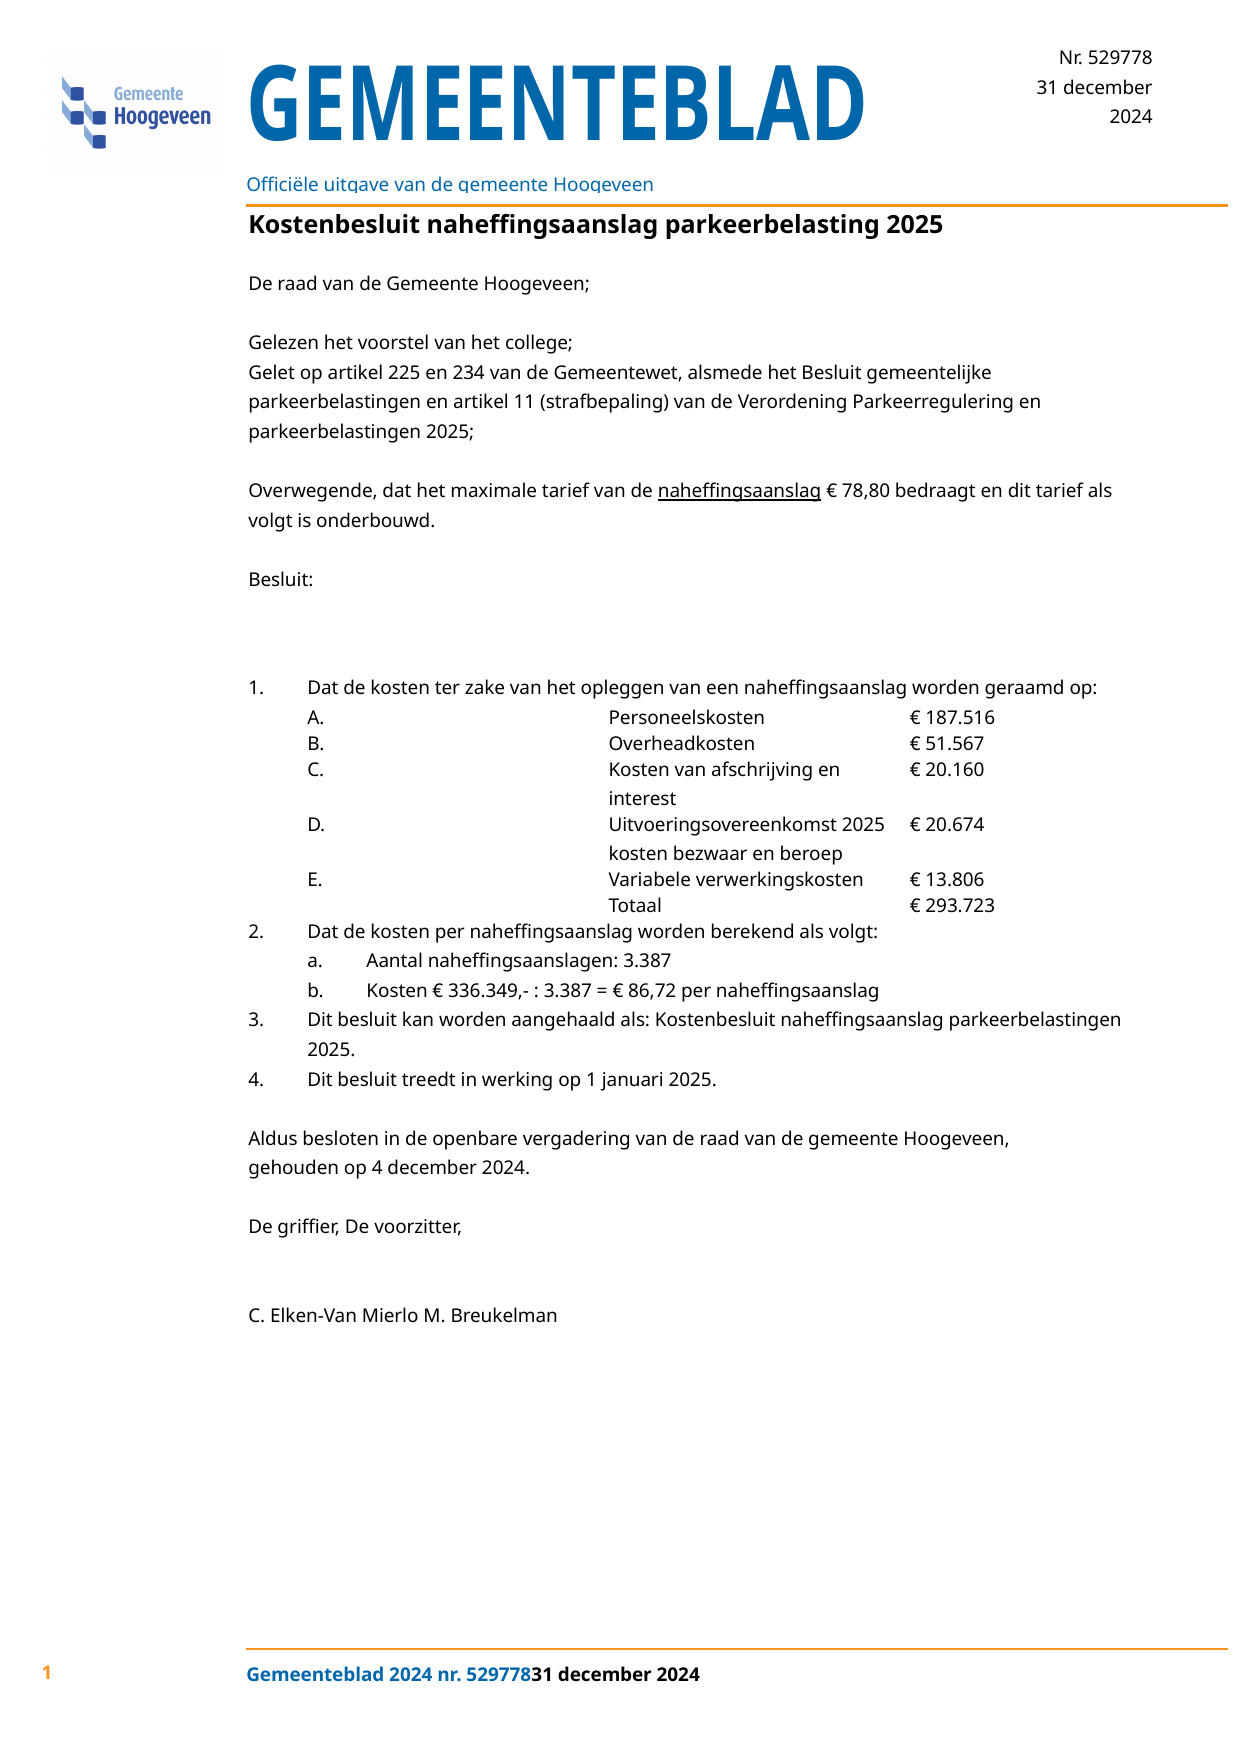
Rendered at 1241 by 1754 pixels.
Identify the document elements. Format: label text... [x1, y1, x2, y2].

text De raad van de Gemeente Hoogeveen; [248, 270, 1152, 296]
table_cell € 51.567 [910, 730, 1211, 756]
text Aldus besloten in de openbare vergadering van de raad van de gemeente Hoogeveen, [248, 1125, 1152, 1151]
table_header Personeelskosten [608, 704, 909, 730]
table_cell € 20.160 [910, 756, 1211, 811]
list Dit besluit kan worden aangehaald als: Kostenbesluit naheffingsaanslag parkeerbelastingen 2025. [248, 1007, 1152, 1062]
table_cell Kosten van afschrijving en interest [608, 756, 909, 811]
list Dat de kosten ter zake van het opleggen van een naheffingsaanslag worden geraamd op: [248, 674, 1152, 700]
table_cell Totaal [608, 892, 909, 918]
list Kosten € 336.349,- : 3.387 = € 86,72 per naheffingsaanslag [307, 977, 1152, 1003]
table_cell Overheadkosten [608, 730, 909, 756]
picture [41, 47, 231, 172]
text De griffier, De voorzitter, [248, 1214, 1152, 1239]
text gehouden op 4 december 2024. [248, 1154, 1152, 1180]
table_cell E. [307, 866, 608, 892]
table_cell [307, 892, 608, 918]
list Dit besluit treedt in werking op 1 januari 2025. [248, 1066, 1152, 1092]
table_cell B. [307, 730, 608, 756]
text Gelet op artikel 225 en 234 van de Gemeentewet, alsmede het Besluit gemeentelijke parkeerbelastingen en artikel 11 (strafbepaling) van de Verordening Parkeerregulering en parkeerbelastingen 2025; [248, 359, 1152, 444]
table_cell € 20.674 [910, 811, 1211, 866]
table_cell € 293.723 [910, 892, 1211, 918]
text Besluit: [248, 566, 1152, 592]
table_header A. [307, 704, 608, 730]
text Kostenbesluit naheffingsaanslag parkeerbelasting 2025 [248, 207, 1152, 241]
table_cell Variabele verwerkingskosten [608, 866, 909, 892]
table_cell C. [307, 756, 608, 811]
text Overwegende, dat het maximale tarief van de naheffingsaanslag € 78,80 bedraagt en dit tarief als volgt is onderbouwd. [248, 477, 1152, 533]
text Gelezen het voorstel van het college; [248, 329, 1152, 355]
text C. Elken-Van Mierlo M. Breukelman [248, 1302, 1152, 1328]
table_cell € 13.806 [910, 866, 1211, 892]
table_cell Uitvoeringsovereenkomst 2025 kosten bezwaar en beroep [608, 811, 909, 866]
list Dat de kosten per naheffingsaanslag worden berekend als volgt: [248, 918, 1152, 944]
table_cell D. [307, 811, 608, 866]
list Aantal naheffingsaanslagen: 3.387 [307, 947, 1152, 973]
table_header € 187.516 [910, 704, 1211, 730]
